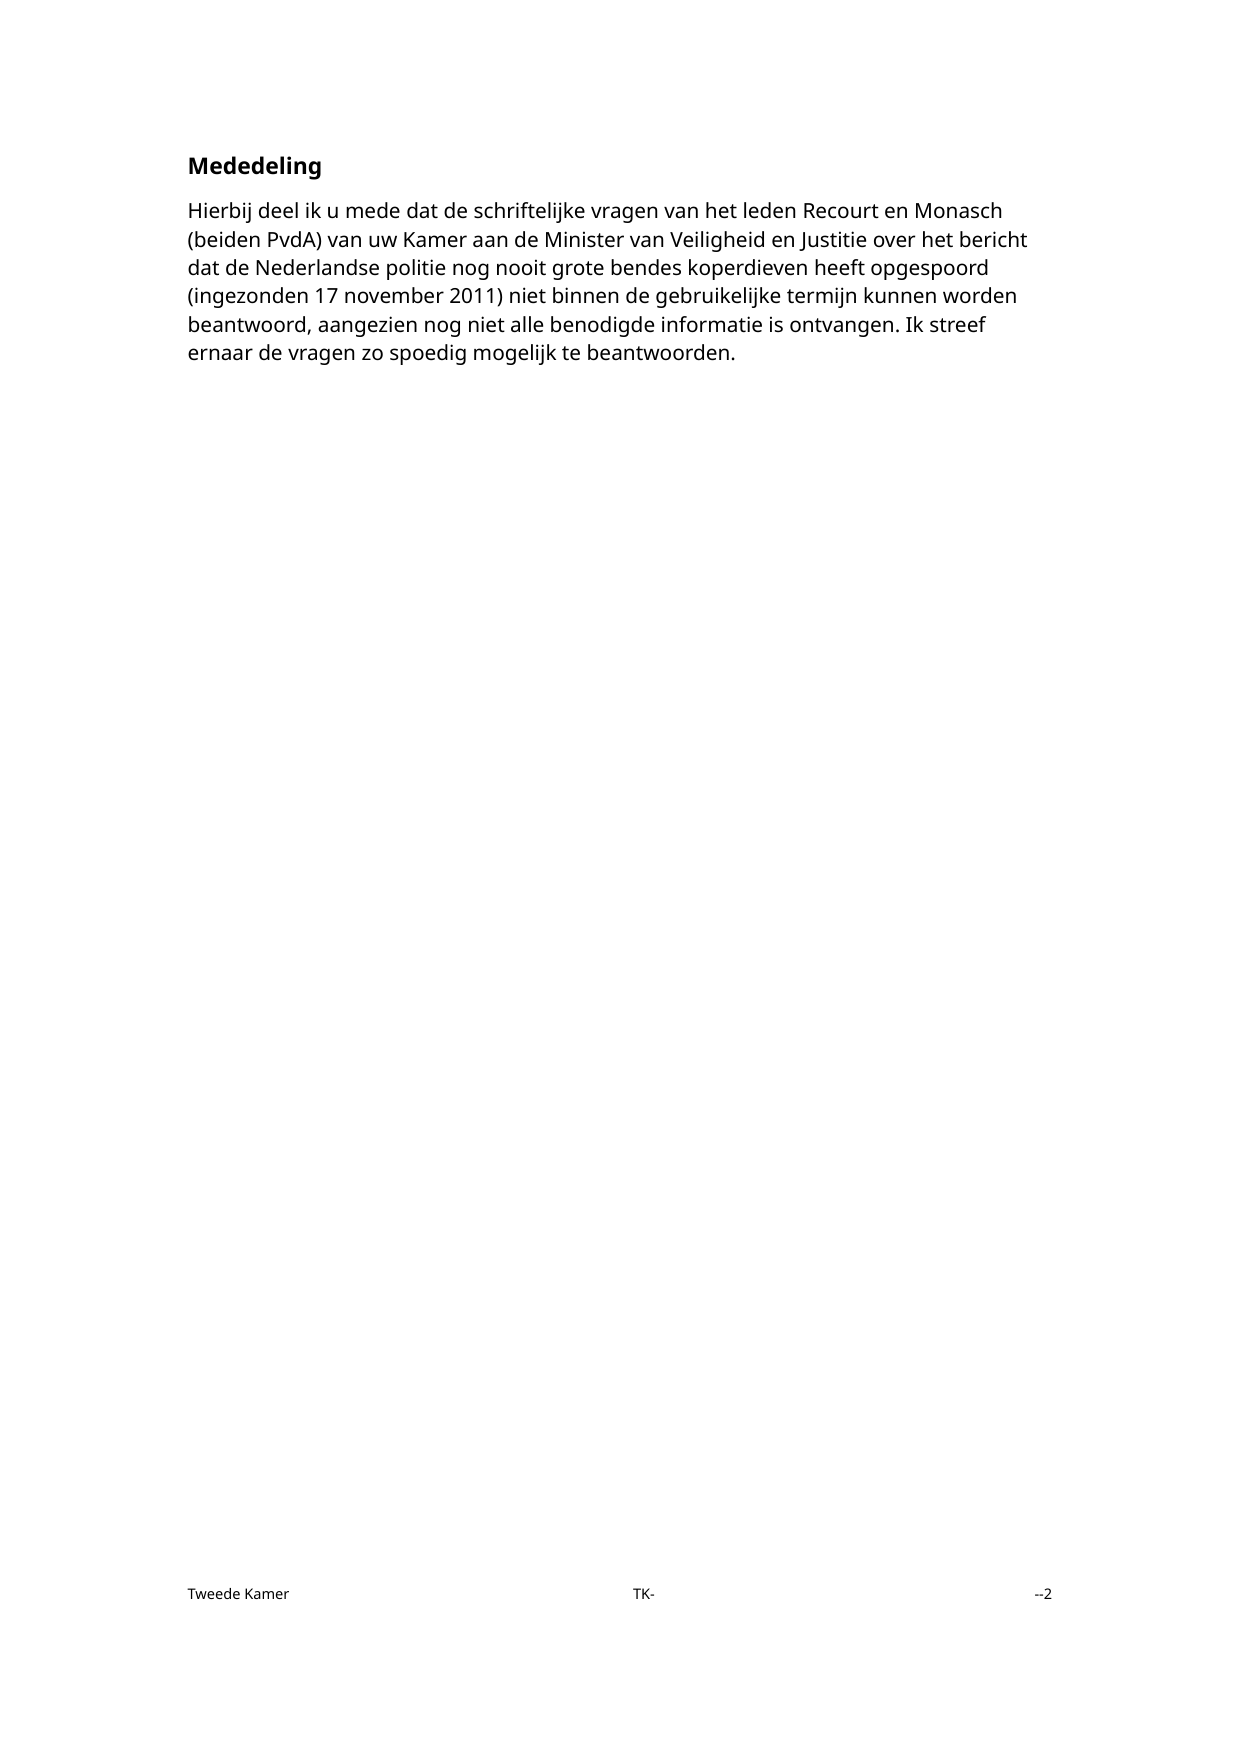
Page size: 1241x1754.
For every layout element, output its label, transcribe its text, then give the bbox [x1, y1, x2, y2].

text Hierbij deel ik u mede dat de schriftelijke vragen van het leden Recourt en Monasch (beiden PvdA) van uw Kamer aan de Minister van Veiligheid en Justitie over het bericht dat de Nederlandse politie nog nooit grote bendes koperdieven heeft opgespoord (ingezonden 17 november 2011) niet binnen de gebruikelijke termijn kunnen worden beantwoord, aangezien nog niet alle benodigde informatie is ontvangen. Ik streef ernaar de vragen zo spoedig mogelijk te beantwoorden. [187, 196, 1053, 367]
subtitle Mededeling [187, 150, 1053, 181]
